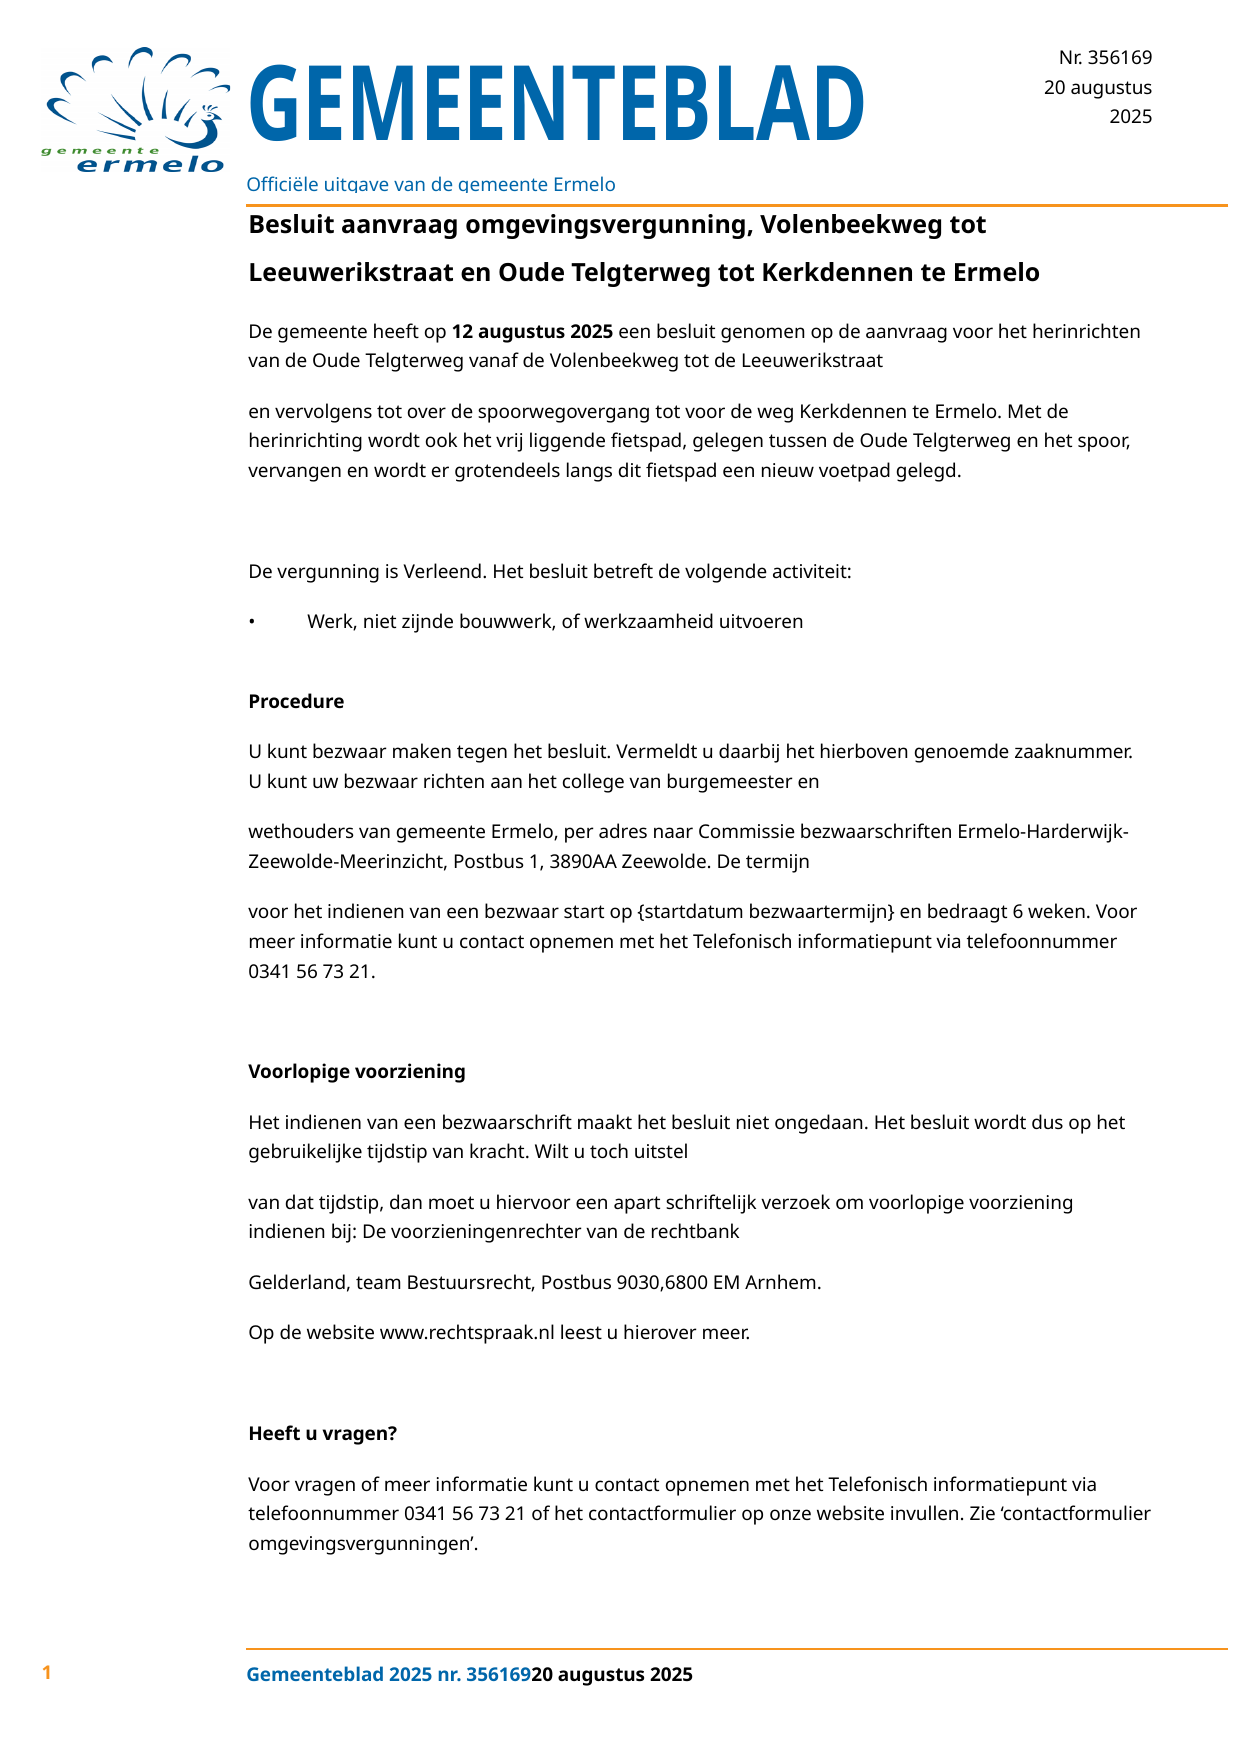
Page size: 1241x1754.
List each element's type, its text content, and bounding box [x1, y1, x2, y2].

text Besluit aanvraag omgevingsvergunning, Volenbeekweg tot Leeuwerikstraat en Oude Telgterweg tot Kerkdennen te Ermelo [248, 207, 1152, 288]
list Werk, niet zijnde bouwwerk, of werkzaamheid uitvoeren [248, 608, 1152, 634]
text en vervolgens tot over de spoorwegovergang tot voor de weg Kerkdennen te Ermelo. Met de herinrichting wordt ook het vrij liggende fietspad, gelegen tussen de Oude Telgterweg en het spoor, vervangen en wordt er grotendeels langs dit fietspad een nieuw voetpad gelegd. [248, 398, 1152, 483]
text Voor vragen of meer informatie kunt u contact opnemen met het Telefonisch informatiepunt via telefoonnummer 0341 56 73 21 of het contactformulier op onze website invullen. Zie ‘contactformulier omgevingsvergunningen’. [248, 1471, 1152, 1556]
text Op de website www.rechtspraak.nl leest u hierover meer. [248, 1319, 1152, 1345]
text Procedure [248, 688, 1152, 714]
text van dat tijdstip, dan moet u hiervoor een apart schriftelijk verzoek om voorlopige voorziening indienen bij: De voorzieningenrechter van de rechtbank [248, 1189, 1152, 1244]
text wethouders van gemeente Ermelo, per adres naar Commissie bezwaarschriften Ermelo-Harderwijk-Zeewolde-Meerinzicht, Postbus 1, 3890AA Zeewolde. De termijn [248, 819, 1152, 874]
text De vergunning is Verleend. Het besluit betreft de volgende activiteit: [248, 558, 1152, 584]
text U kunt bezwaar maken tegen het besluit. Vermeldt u daarbij het hierboven genoemde zaaknummer. U kunt uw bezwaar richten aan het college van burgemeester en [248, 739, 1152, 794]
text Het indienen van een bezwaarschrift maakt het besluit niet ongedaan. Het besluit wordt dus op het gebruikelijke tijdstip van kracht. Wilt u toch uitstel [248, 1109, 1152, 1164]
text Voorlopige voorziening [248, 1059, 1152, 1084]
text De gemeente heeft op 12 augustus 2025 een besluit genomen op de aanvraag voor het herinrichten van de Oude Telgterweg vanaf de Volenbeekweg tot de Leeuwerikstraat [248, 318, 1152, 373]
text Heeft u vragen? [248, 1420, 1152, 1446]
text voor het indienen van een bezwaar start op {startdatum bezwaartermijn} en bedraagt 6 weken. Voor meer informatie kunt u contact opnemen met het Telefonisch informatiepunt via telefoonnummer 0341 56 73 21. [248, 899, 1152, 984]
picture [41, 47, 231, 172]
text Gelderland, team Bestuursrecht, Postbus 9030,6800 EM Arnhem. [248, 1269, 1152, 1295]
